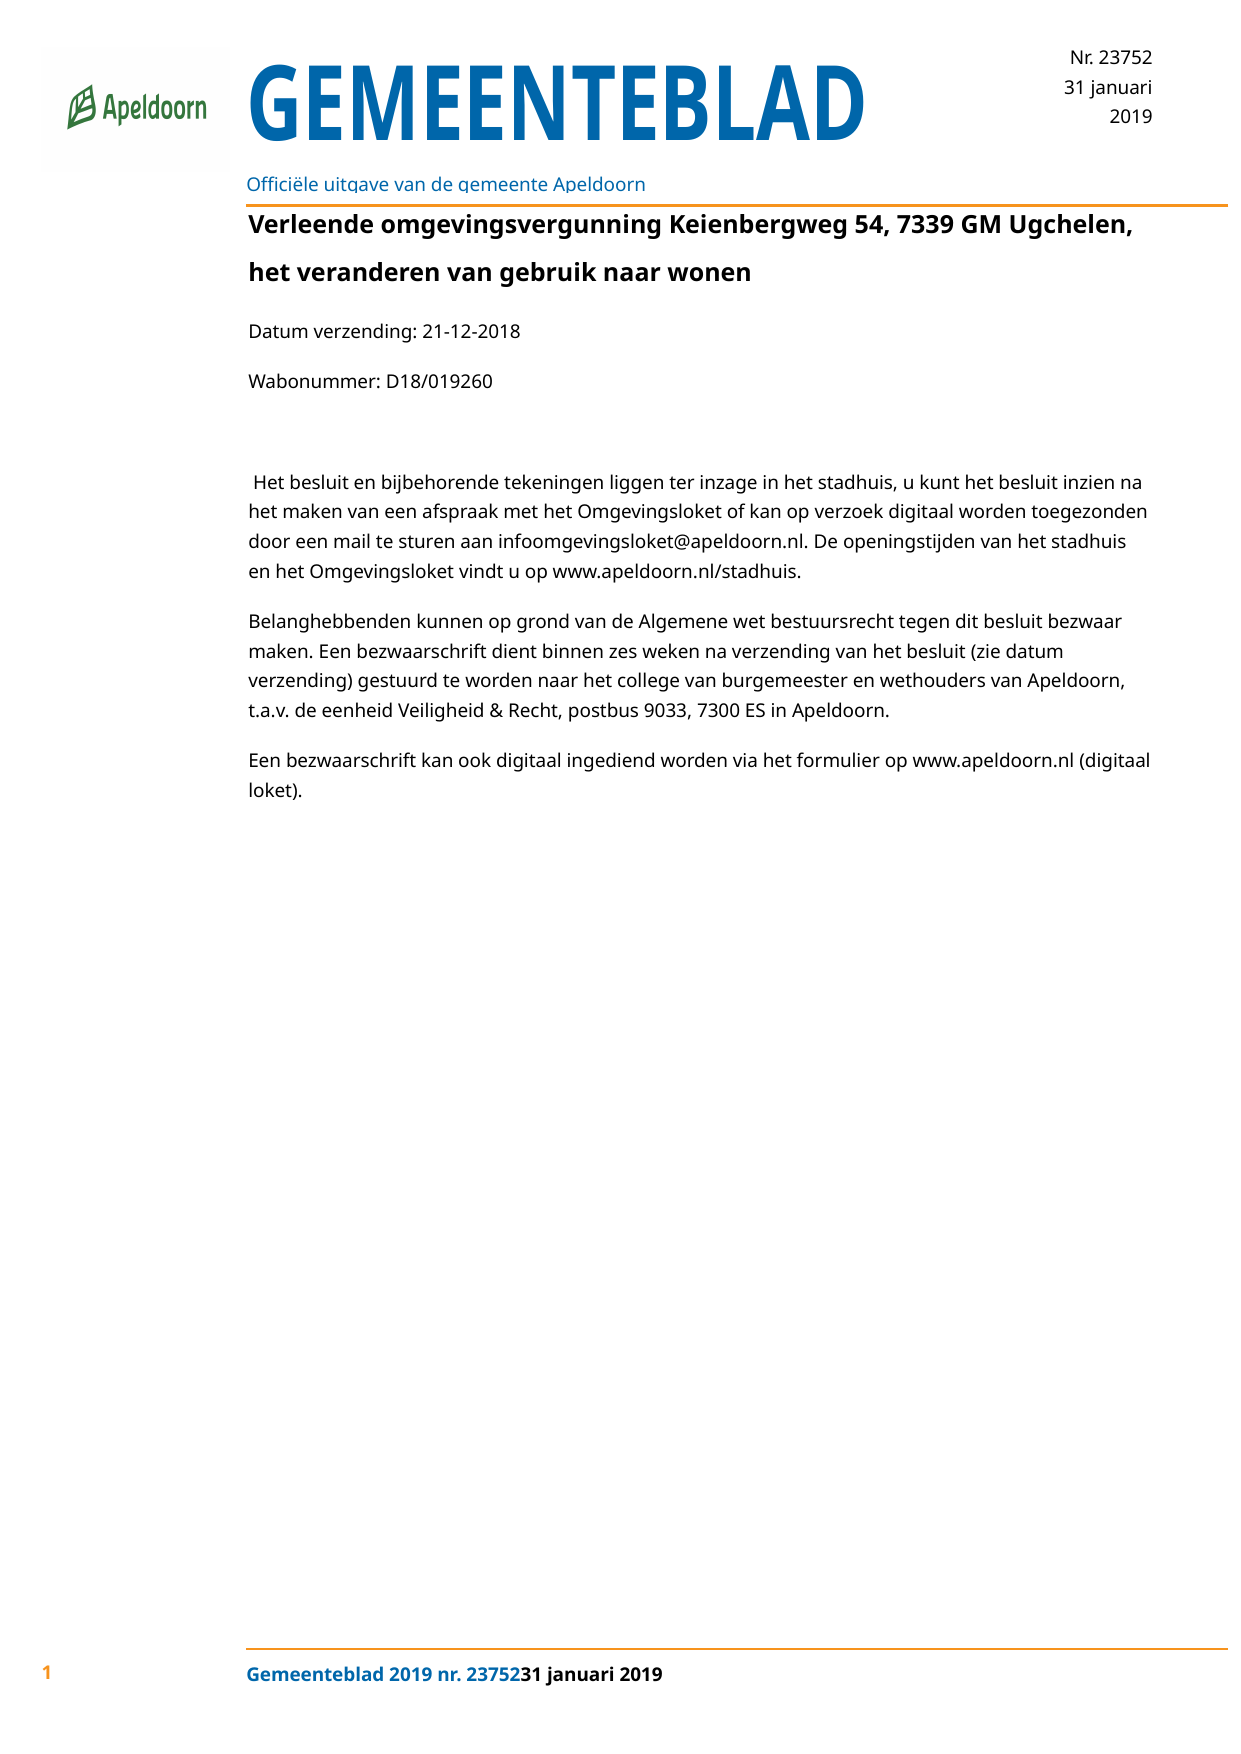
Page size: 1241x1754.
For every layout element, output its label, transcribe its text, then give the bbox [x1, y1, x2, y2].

text Wabonummer: D18/019260 [248, 368, 1152, 394]
text Belanghebbenden kunnen op grond van de Algemene wet bestuursrecht tegen dit besluit bezwaar maken. Een bezwaarschrift dient binnen zes weken na verzending van het besluit (zie datum verzending) gestuurd te worden naar het college van burgemeester en wethouders van Apeldoorn, t.a.v. de eenheid Veiligheid & Recht, postbus 9033, 7300 ES in Apeldoorn. [248, 608, 1152, 723]
text Een bezwaarschrift kan ook digitaal ingediend worden via het formulier op www.apeldoorn.nl (digitaal loket). [248, 747, 1152, 803]
text Het besluit en bijbehorende tekeningen liggen ter inzage in het stadhuis, u kunt het besluit inzien na het maken van een afspraak met het Omgevingsloket of kan op verzoek digitaal worden toegezonden door een mail te sturen aan infoomgevingsloket@apeldoorn.nl. De openingstijden van het stadhuis en het Omgevingsloket vindt u op www.apeldoorn.nl/stadhuis. [248, 469, 1152, 584]
text Datum verzending: 21-12-2018 [248, 318, 1152, 344]
text Verleende omgevingsvergunning Keienbergweg 54, 7339 GM Ugchelen, het veranderen van gebruik naar wonen [248, 207, 1152, 288]
picture [41, 47, 231, 172]
